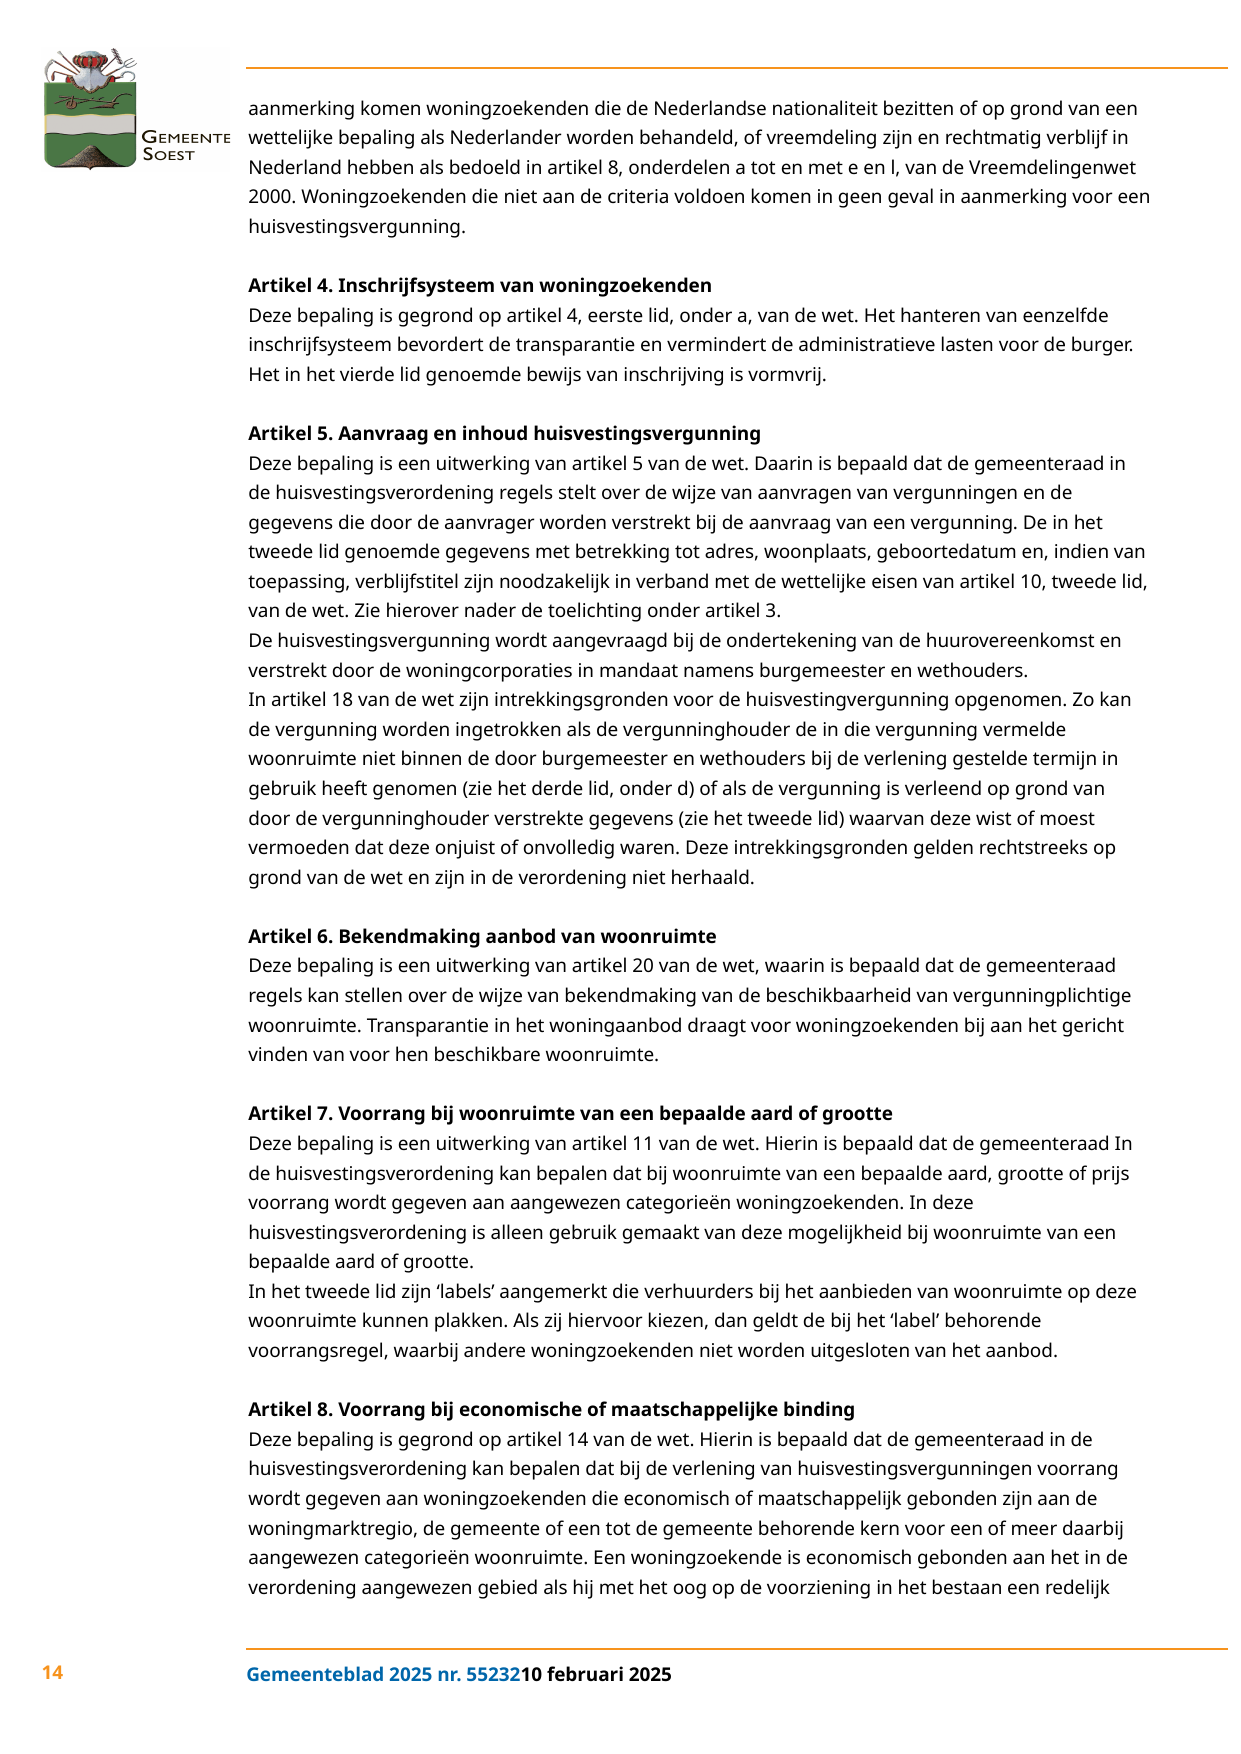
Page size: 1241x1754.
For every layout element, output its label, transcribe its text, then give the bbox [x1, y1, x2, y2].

text Deze bepaling is een uitwerking van artikel 11 van de wet. Hierin is bepaald dat de gemeenteraad In de huisvestingsverordening kan bepalen dat bij woonruimte van een bepaalde aard, grootte of prijs voorrang wordt gegeven aan aangewezen categorieën woningzoekenden. In deze huisvestingsverordening is alleen gebruik gemaakt van deze mogelijkheid bij woonruimte van een bepaalde aard of grootte. [248, 1130, 1152, 1274]
text aanmerking komen woningzoekenden die de Nederlandse nationaliteit bezitten of op grond van een wettelijke bepaling als Nederlander worden behandeld, of vreemdeling zijn en rechtmatig verblijf in Nederland hebben als bedoeld in artikel 8, onderdelen a tot en met e en l, van de Vreemdelingenwet 2000. Woningzoekenden die niet aan de criteria voldoen komen in geen geval in aanmerking voor een huisvestingsvergunning. [248, 95, 1152, 239]
text Het in het vierde lid genoemde bewijs van inschrijving is vormvrij. [248, 361, 1152, 387]
text Artikel 8. Voorrang bij economische of maatschappelijke binding [248, 1396, 1152, 1422]
text Deze bepaling is een uitwerking van artikel 5 van de wet. Daarin is bepaald dat de gemeenteraad in de huisvestingsverordening regels stelt over de wijze van aanvragen van vergunningen en de gegevens die door de aanvrager worden verstrekt bij de aanvraag van een vergunning. De in het tweede lid genoemde gegevens met betrekking tot adres, woonplaats, geboortedatum en, indien van toepassing, verblijfstitel zijn noodzakelijk in verband met de wettelijke eisen van artikel 10, tweede lid, van de wet. Zie hierover nader de toelichting onder artikel 3. [248, 450, 1152, 623]
text In artikel 18 van de wet zijn intrekkingsgronden voor de huisvestingvergunning opgenomen. Zo kan de vergunning worden ingetrokken als de vergunninghouder de in die vergunning vermelde woonruimte niet binnen de door burgemeester en wethouders bij de verlening gestelde termijn in gebruik heeft genomen (zie het derde lid, onder d) of als de vergunning is verleend op grond van door de vergunninghouder verstrekte gegevens (zie het tweede lid) waarvan deze wist of moest vermoeden dat deze onjuist of onvolledig waren. Deze intrekkingsgronden gelden rechtstreeks op grond van de wet en zijn in de verordening niet herhaald. [248, 686, 1152, 890]
text Artikel 4. Inschrijfsysteem van woningzoekenden [248, 272, 1152, 298]
text Artikel 5. Aanvraag en inhoud huisvestingsvergunning [248, 420, 1152, 446]
text Deze bepaling is een uitwerking van artikel 20 van de wet, waarin is bepaald dat de gemeenteraad regels kan stellen over de wijze van bekendmaking van de beschikbaarheid van vergunningplichtige woonruimte. Transparantie in het woningaanbod draagt voor woningzoekenden bij aan het gericht vinden van voor hen beschikbare woonruimte. [248, 953, 1152, 1067]
text In het tweede lid zijn ‘labels’ aangemerkt die verhuurders bij het aanbieden van woonruimte op deze woonruimte kunnen plakken. Als zij hiervoor kiezen, dan geldt de bij het ‘label’ behorende voorrangsregel, waarbij andere woningzoekenden niet worden uitgesloten van het aanbod. [248, 1278, 1152, 1363]
text Artikel 7. Voorrang bij woonruimte van een bepaalde aard of grootte [248, 1101, 1152, 1126]
text Artikel 6. Bekendmaking aanbod van woonruimte [248, 923, 1152, 949]
text De huisvestingsvergunning wordt aangevraagd bij de ondertekening van de huurovereenkomst en verstrekt door de woningcorporaties in mandaat namens burgemeester en wethouders. [248, 627, 1152, 683]
text Deze bepaling is gegrond op artikel 14 van de wet. Hierin is bepaald dat de gemeenteraad in de huisvestingsverordening kan bepalen dat bij de verlening van huisvestingsvergunningen voorrang wordt gegeven aan woningzoekenden die economisch of maatschappelijk gebonden zijn aan de woningmarktregio, de gemeente of een tot de gemeente behorende kern voor een of meer daarbij aangewezen categorieën woonruimte. Een woningzoekende is economisch gebonden aan het in de verordening aangewezen gebied als hij met het oog op de voorziening in het bestaan een redelijk [248, 1426, 1152, 1600]
text Deze bepaling is gegrond op artikel 4, eerste lid, onder a, van de wet. Het hanteren van eenzelfde inschrijfsysteem bevordert de transparantie en vermindert de administratieve lasten voor de burger. [248, 302, 1152, 357]
picture [41, 47, 231, 172]
